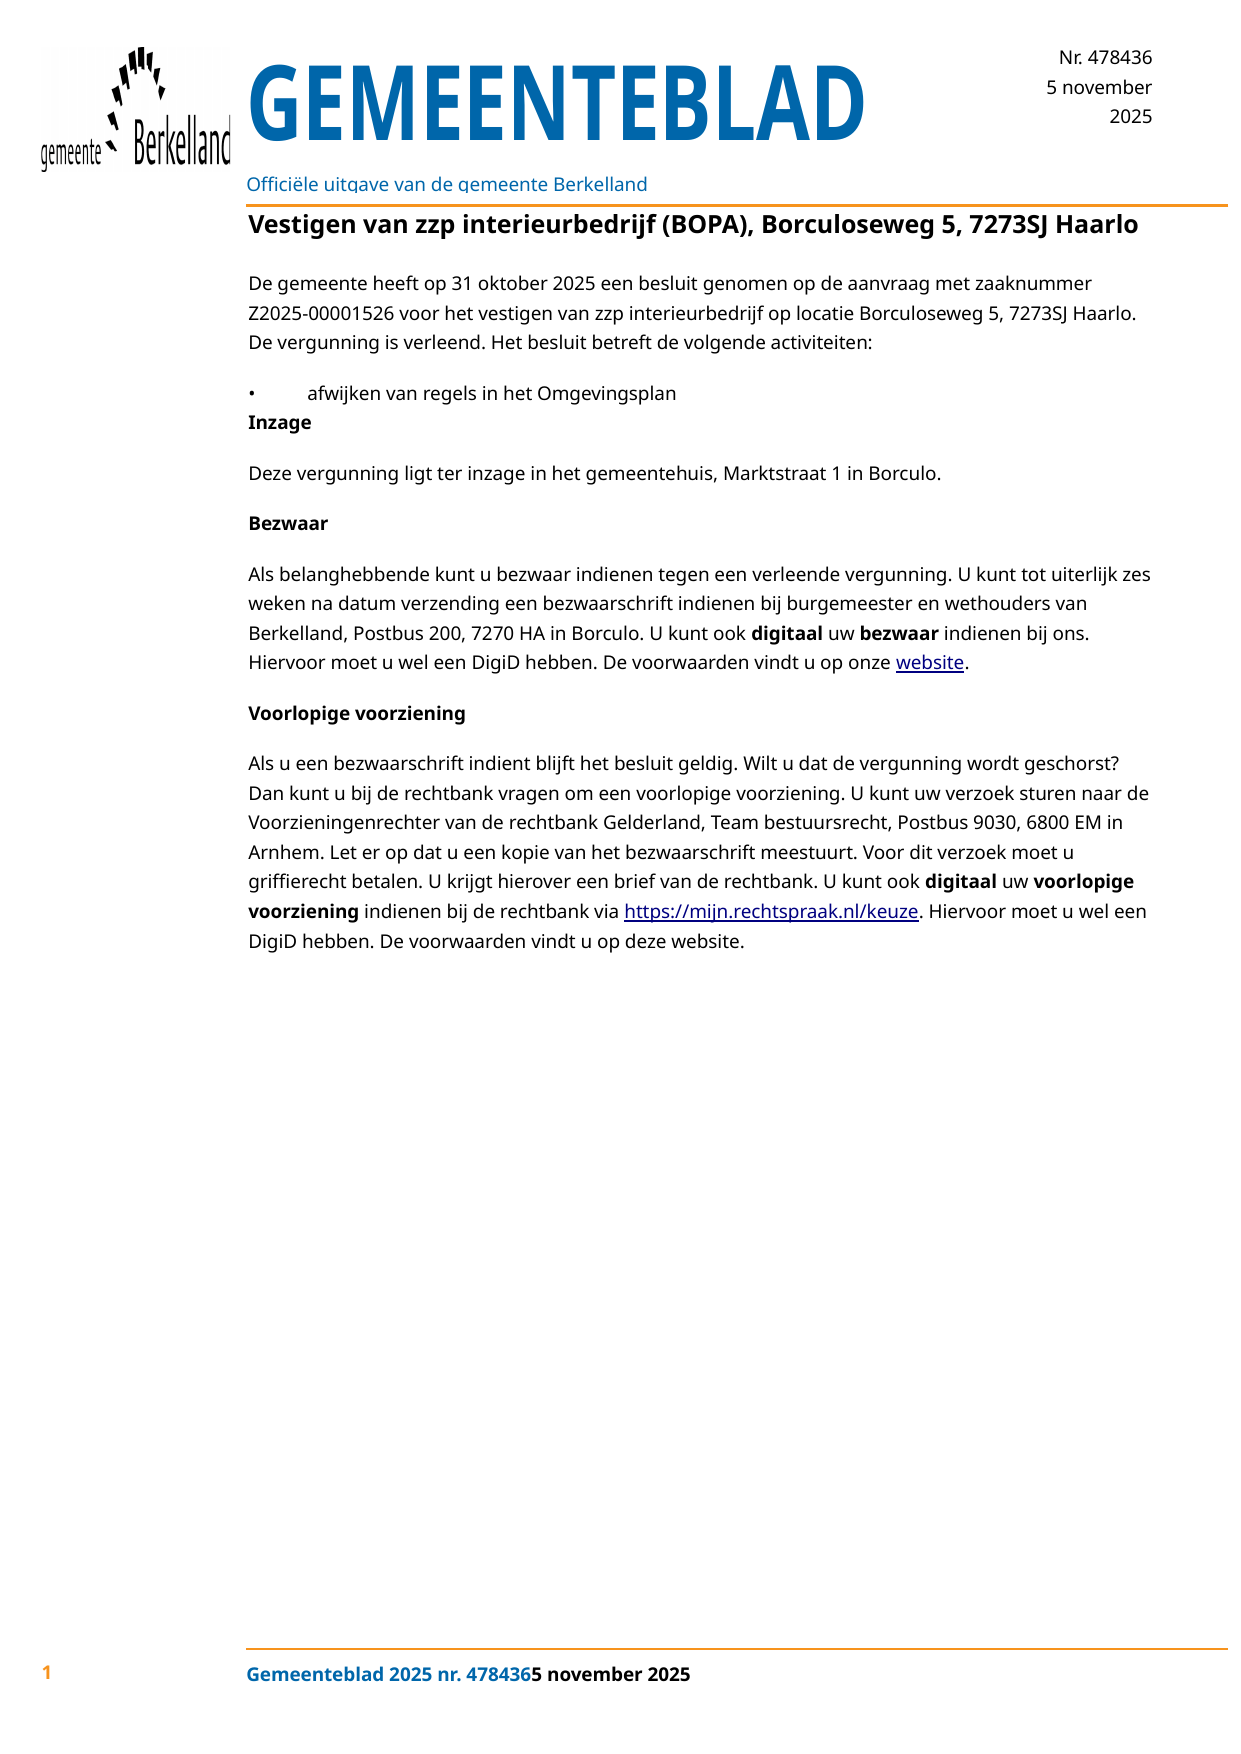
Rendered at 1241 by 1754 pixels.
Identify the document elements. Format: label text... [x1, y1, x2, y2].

text Inzage [248, 409, 1152, 435]
text De gemeente heeft op 31 oktober 2025 een besluit genomen op de aanvraag met zaaknummer Z2025-00001526 voor het vestigen van zzp interieurbedrijf op locatie Borculoseweg 5, 7273SJ Haarlo. De vergunning is verleend. Het besluit betreft de volgende activiteiten: [248, 270, 1152, 355]
picture [41, 47, 231, 172]
list afwijken van regels in het Omgevingsplan [248, 380, 1152, 406]
text Voorlopige voorziening [248, 700, 1152, 726]
text Vestigen van zzp interieurbedrijf (BOPA), Borculoseweg 5, 7273SJ Haarlo [248, 207, 1152, 241]
text Bezwaar [248, 510, 1152, 536]
text Deze vergunning ligt ter inzage in het gemeentehuis, Marktstraat 1 in Borculo. [248, 460, 1152, 486]
text Als u een bezwaarschrift indient blijft het besluit geldig. Wilt u dat de vergunning wordt geschorst? Dan kunt u bij de rechtbank vragen om een voorlopige voorziening. U kunt uw verzoek sturen naar de Voorzieningenrechter van de rechtbank Gelderland, Team bestuursrecht, Postbus 9030, 6800 EM in Arnhem. Let er op dat u een kopie van het bezwaarschrift meestuurt. Voor dit verzoek moet u griffierecht betalen. U krijgt hierover een brief van de rechtbank. U kunt ook digitaal uw voorlopige voorziening indienen bij de rechtbank via https://mijn.rechtspraak.nl/keuze. Hiervoor moet u wel een DigiD hebben. De voorwaarden vindt u op deze website. [248, 750, 1152, 953]
text Als belanghebbende kunt u bezwaar indienen tegen een verleende vergunning. U kunt tot uiterlijk zes weken na datum verzending een bezwaarschrift indienen bij burgemeester en wethouders van Berkelland, Postbus 200, 7270 HA in Borculo. U kunt ook digitaal uw bezwaar indienen bij ons. Hiervoor moet u wel een DigiD hebben. De voorwaarden vindt u op onze website. [248, 561, 1152, 675]
